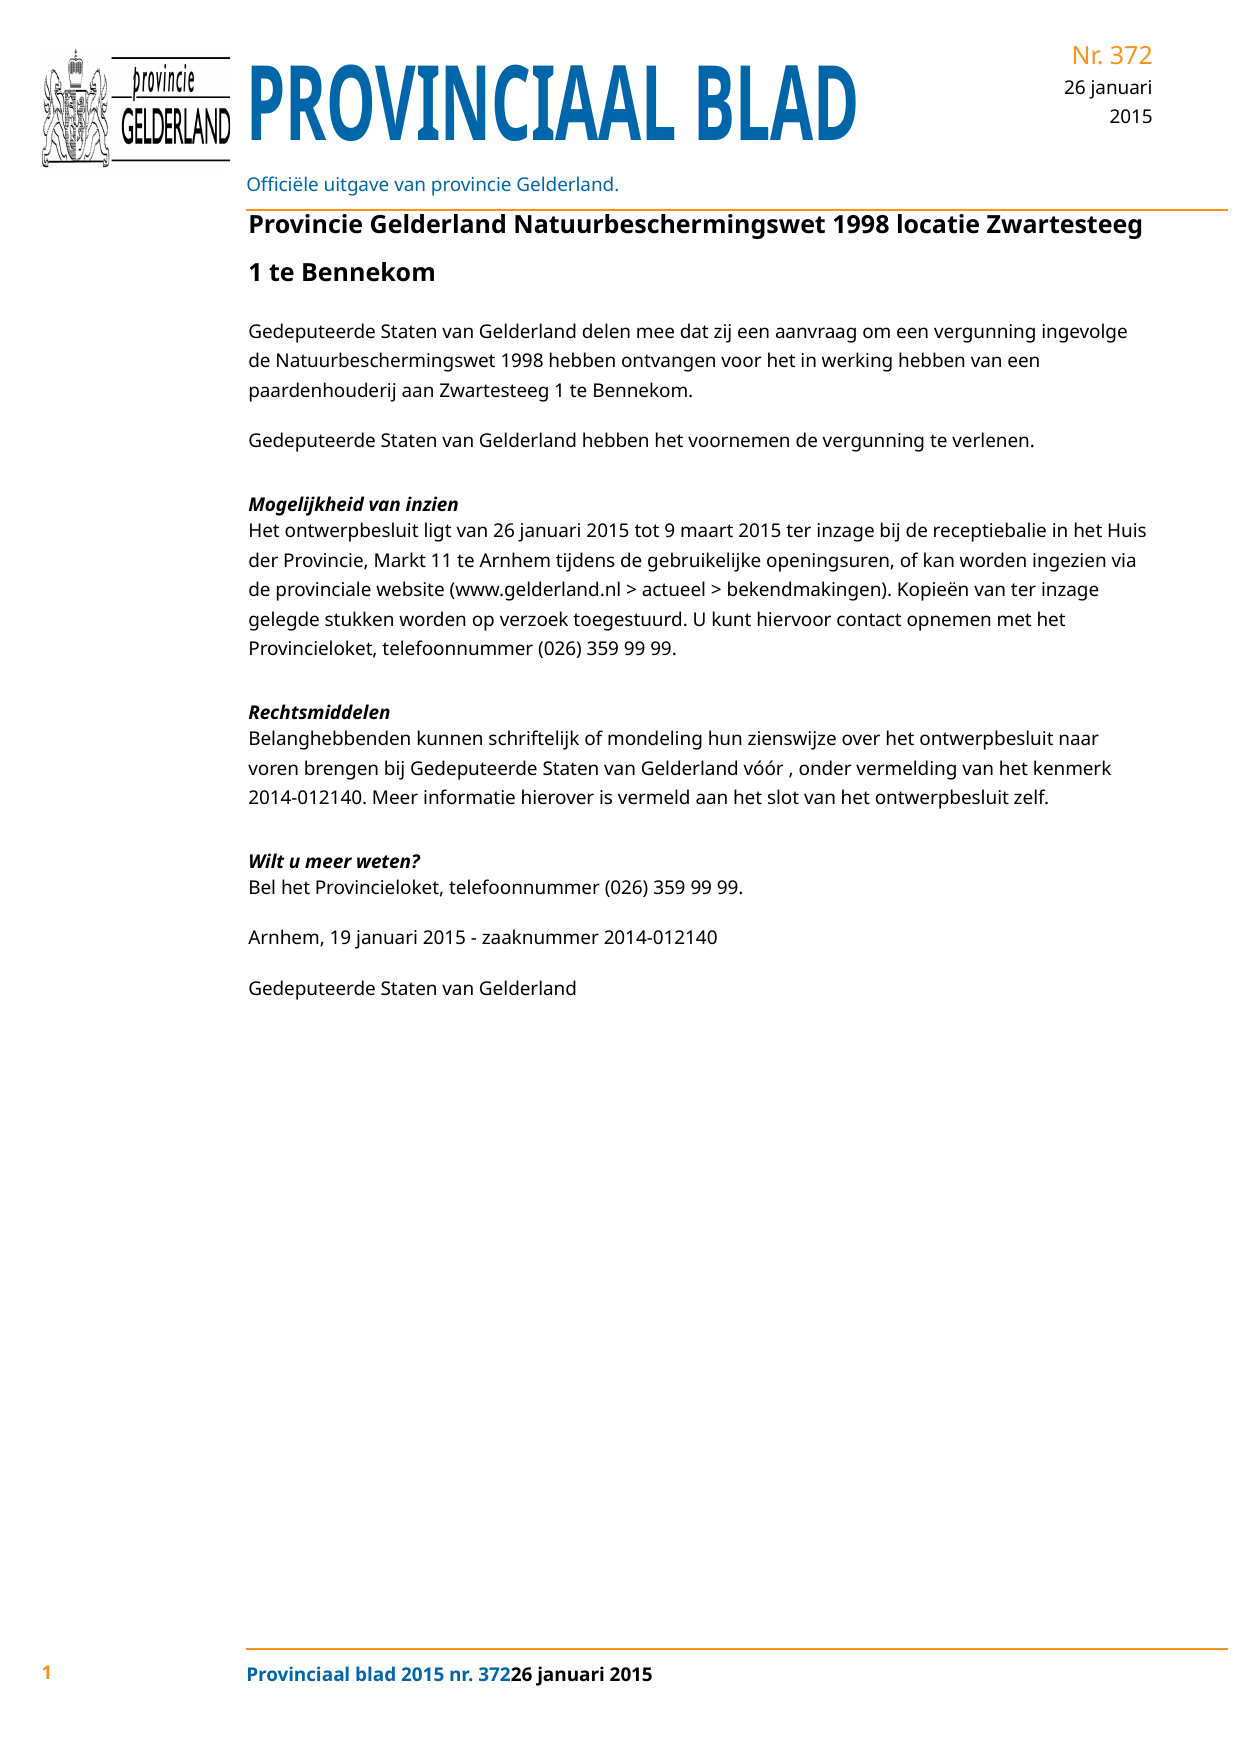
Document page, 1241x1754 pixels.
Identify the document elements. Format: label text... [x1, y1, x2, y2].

text Rechtsmiddelen [248, 699, 1152, 725]
text Arnhem, 19 januari 2015 - zaaknummer 2014-012140 [248, 924, 1152, 950]
picture [41, 47, 231, 172]
text Belanghebbenden kunnen schriftelijk of mondeling hun zienswijze over het ontwerpbesluit naar voren brengen bij Gedeputeerde Staten van Gelderland vóór , onder vermelding van het kenmerk 2014-012140. Meer informatie hierover is vermeld aan het slot van het ontwerpbesluit zelf. [248, 725, 1152, 810]
text Bel het Provincieloket, telefoonnummer (026) 359 99 99. [248, 874, 1152, 900]
text Gedeputeerde Staten van Gelderland hebben het voornemen de vergunning te verlenen. [248, 427, 1152, 453]
text Provincie Gelderland Natuurbeschermingswet 1998 locatie Zwartesteeg 1 te Bennekom [248, 211, 1152, 288]
text Gedeputeerde Staten van Gelderland [248, 975, 1152, 1001]
text Het ontwerpbesluit ligt van 26 januari 2015 tot 9 maart 2015 ter inzage bij de receptiebalie in het Huis der Provincie, Markt 11 te Arnhem tijdens de gebruikelijke openingsuren, of kan worden ingezien via de provinciale website (www.gelderland.nl > actueel > bekendmakingen). Kopieën van ter inzage gelegde stukken worden op verzoek toegestuurd. U kunt hiervoor contact opnemen met het Provincieloket, telefoonnummer (026) 359 99 99. [248, 517, 1152, 661]
text Wilt u meer weten? [248, 848, 1152, 874]
text Gedeputeerde Staten van Gelderland delen mee dat zij een aanvraag om een vergunning ingevolge de Natuurbeschermingswet 1998 hebben ontvangen voor het in werking hebben van een paardenhouderij aan Zwartesteeg 1 te Bennekom. [248, 318, 1152, 403]
text Mogelijkheid van inzien [248, 491, 1152, 517]
